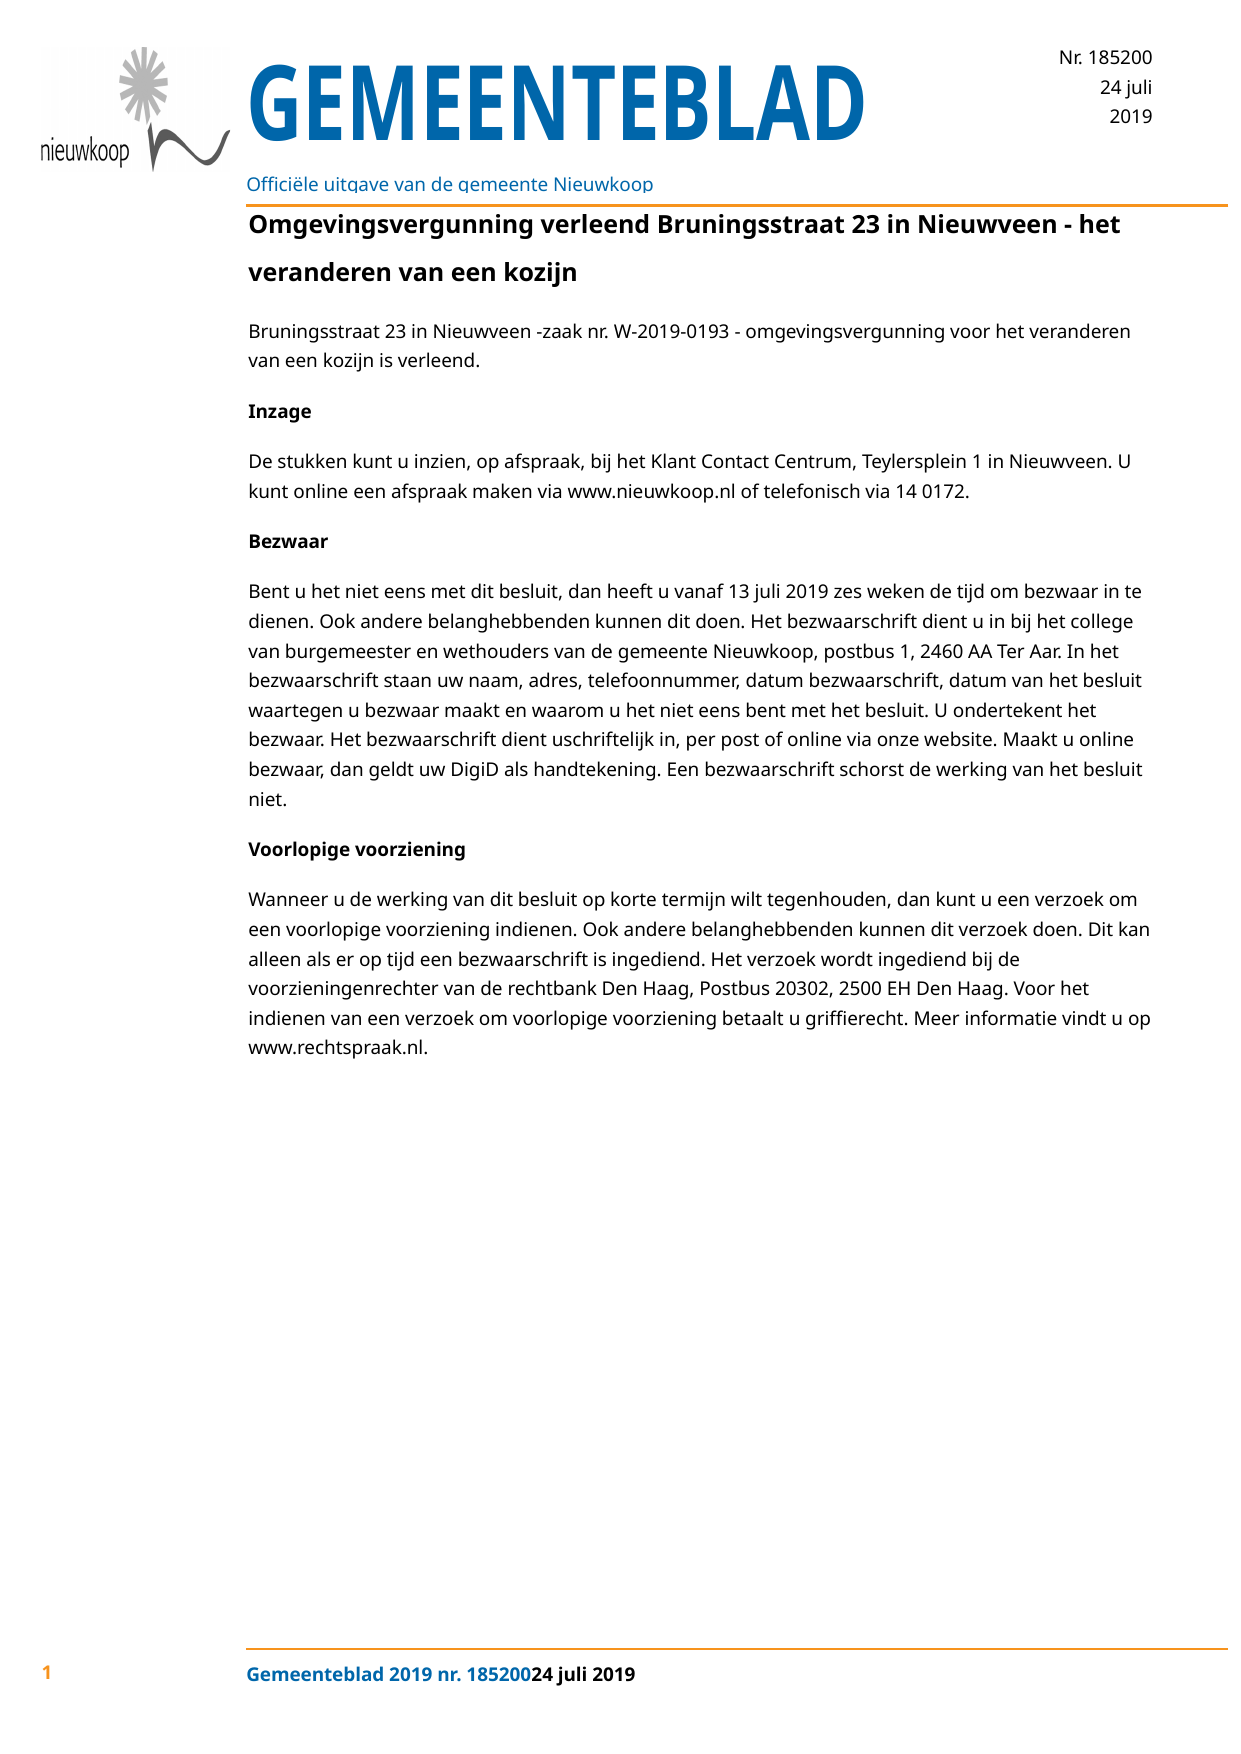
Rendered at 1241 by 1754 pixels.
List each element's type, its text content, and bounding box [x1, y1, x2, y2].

text Voorlopige voorziening [248, 836, 1152, 862]
text De stukken kunt u inzien, op afspraak, bij het Klant Contact Centrum, Teylersplein 1 in Nieuwveen. U kunt online een afspraak maken via www.nieuwkoop.nl of telefonisch via 14 0172. [248, 448, 1152, 504]
text Bent u het niet eens met dit besluit, dan heeft u vanaf 13 juli 2019 zes weken de tijd om bezwaar in te dienen. Ook andere belanghebbenden kunnen dit doen. Het bezwaarschrift dient u in bij het college van burgemeester en wethouders van de gemeente Nieuwkoop, postbus 1, 2460 AA Ter Aar. In het bezwaarschrift staan uw naam, adres, telefoonnummer, datum bezwaarschrift, datum van het besluit waartegen u bezwaar maakt en waarom u het niet eens bent met het besluit. U ondertekent het bezwaar. Het bezwaarschrift dient uschriftelijk in, per post of online via onze website. Maakt u online bezwaar, dan geldt uw DigiD als handtekening. Een bezwaarschrift schorst de werking van het besluit niet. [248, 579, 1152, 812]
text Bruningsstraat 23 in Nieuwveen -zaak nr. W-2019-0193 - omgevingsvergunning voor het veranderen van een kozijn is verleend. [248, 318, 1152, 373]
text Wanneer u de werking van dit besluit op korte termijn wilt tegenhouden, dan kunt u een verzoek om een voorlopige voorziening indienen. Ook andere belanghebbenden kunnen dit verzoek doen. Dit kan alleen als er op tijd een bezwaarschrift is ingediend. Het verzoek wordt ingediend bij de voorzieningenrechter van de rechtbank Den Haag, Postbus 20302, 2500 EH Den Haag. Voor het indienen van een verzoek om voorlopige voorziening betaalt u griffierecht. Meer informatie vindt u op www.rechtspraak.nl. [248, 887, 1152, 1060]
text Omgevingsvergunning verleend Bruningsstraat 23 in Nieuwveen - het veranderen van een kozijn [248, 207, 1152, 288]
picture [41, 47, 231, 172]
text Bezwaar [248, 528, 1152, 554]
text Inzage [248, 398, 1152, 424]
